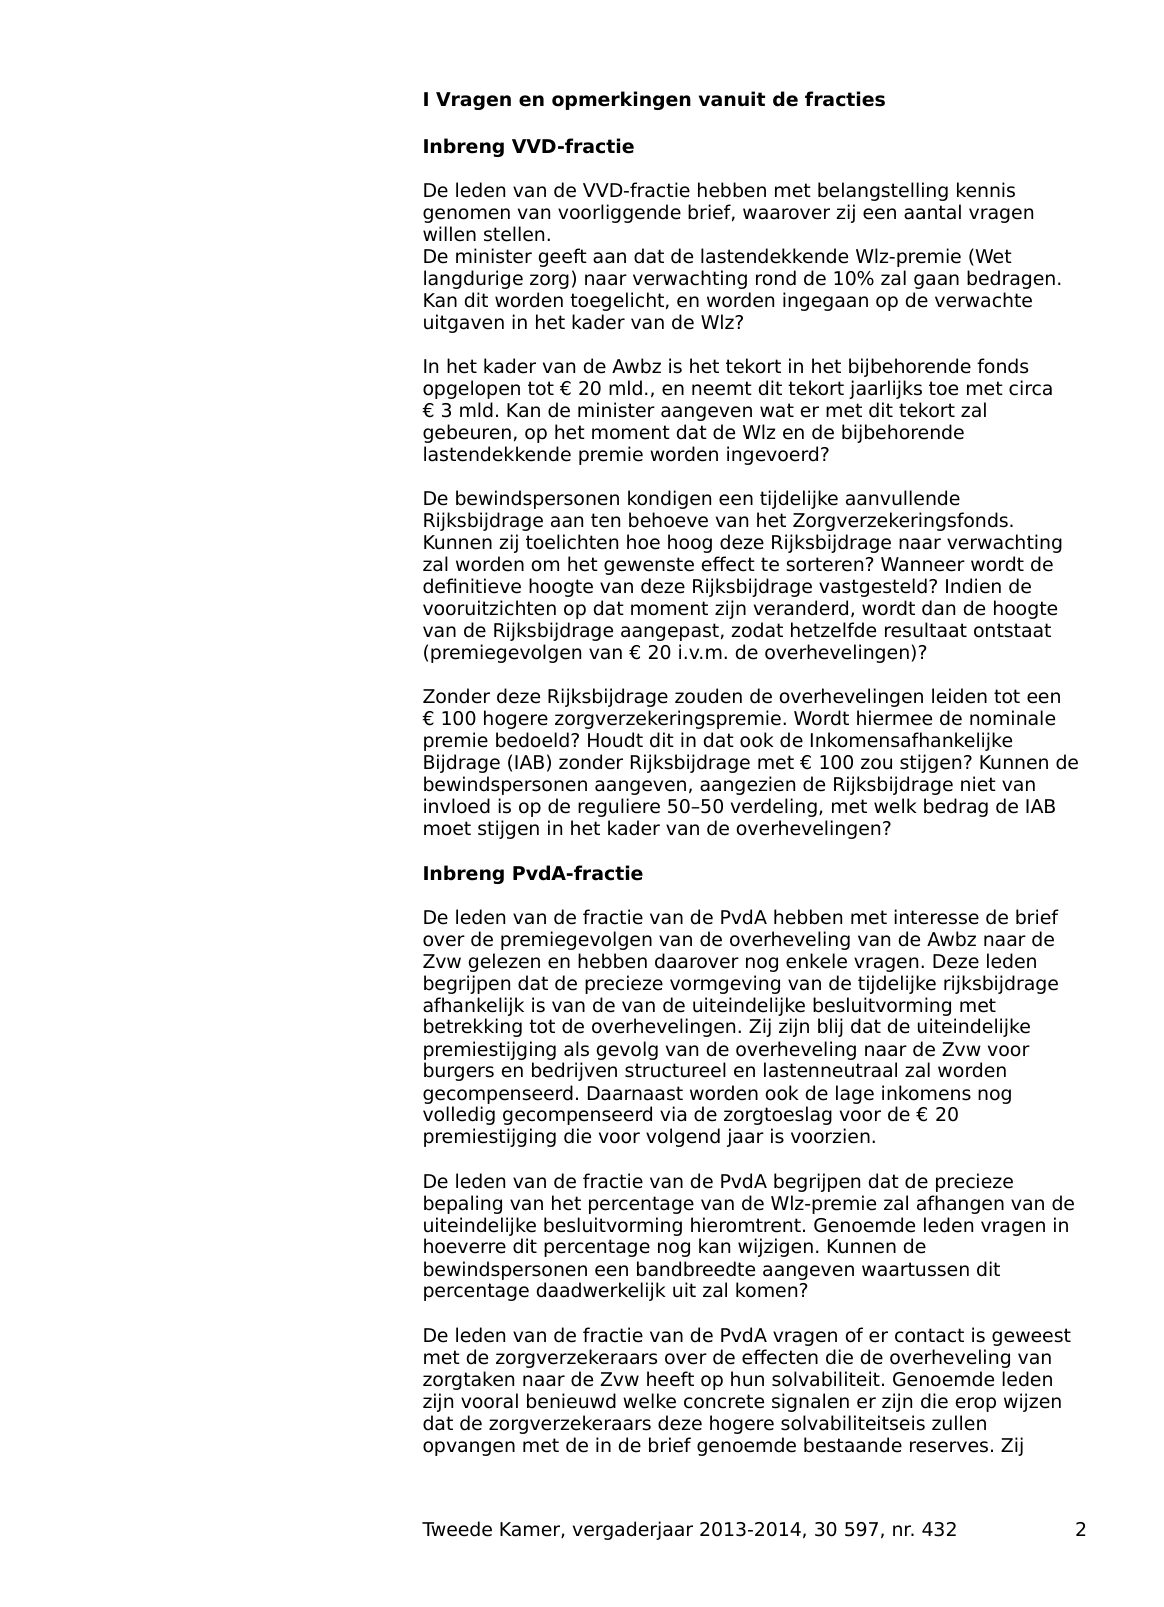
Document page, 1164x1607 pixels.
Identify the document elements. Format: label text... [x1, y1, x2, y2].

subtitle I Vragen en opmerkingen vanuit de fracties [422, 89, 1087, 111]
text De leden van de fractie van de PvdA vragen of er contact is geweest met de zorgverzekeraars over de effecten die de overheveling van zorgtaken naar de Zvw heeft op hun solvabiliteit. Genoemde leden zijn vooral benieuwd welke concrete signalen er zijn die erop wijzen dat de zorgverzekeraars deze hogere solvabiliteitseis zullen opvangen met de in de brief genoemde bestaande reserves. Zij [422, 1324, 1087, 1456]
text In het kader van de Awbz is het tekort in het bijbehorende fonds opgelopen tot € 20 mld., en neemt dit tekort jaarlijks toe met circa € 3 mld. Kan de minister aangeven wat er met dit tekort zal gebeuren, op het moment dat de Wlz en de bijbehorende lastendekkende premie worden ingevoerd? [422, 356, 1087, 466]
text Zonder deze Rijksbijdrage zouden de overhevelingen leiden tot een € 100 hogere zorgverzekeringspremie. Wordt hiermee de nominale premie bedoeld? Houdt dit in dat ook de Inkomensafhankelijke Bijdrage (IAB) zonder Rijksbijdrage met € 100 zou stijgen? Kunnen de bewindspersonen aangeven, aangezien de Rijksbijdrage niet van invloed is op de reguliere 50–50 verdeling, met welk bedrag de IAB moet stijgen in het kader van de overhevelingen? [422, 686, 1087, 840]
text De leden van de VVD-fractie hebben met belangstelling kennis genomen van voorliggende brief, waarover zij een aantal vragen willen stellen. [422, 180, 1087, 246]
subtitle Inbreng VVD-fractie [422, 136, 1087, 158]
text De minister geeft aan dat de lastendekkende Wlz-premie (Wet langdurige zorg) naar verwachting rond de 10% zal gaan bedragen. Kan dit worden toegelicht, en worden ingegaan op de verwachte uitgaven in het kader van de Wlz? [422, 246, 1087, 334]
text De leden van de fractie van de PvdA hebben met interesse de brief over de premiegevolgen van de overheveling van de Awbz naar de Zvw gelezen en hebben daarover nog enkele vragen. Deze leden begrijpen dat de precieze vormgeving van de tijdelijke rijksbijdrage afhankelijk is van de van de uiteindelijke besluitvorming met betrekking tot de overhevelingen. Zij zijn blij dat de uiteindelijke premiestijging als gevolg van de overheveling naar de Zvw voor burgers en bedrijven structureel en lastenneutraal zal worden gecompenseerd. Daarnaast worden ook de lage inkomens nog volledig gecompenseerd via de zorgtoeslag voor de € 20 premiestijging die voor volgend jaar is voorzien. [422, 907, 1087, 1148]
subtitle Inbreng PvdA-fractie [422, 862, 1087, 884]
text De leden van de fractie van de PvdA begrijpen dat de precieze bepaling van het percentage van de Wlz-premie zal afhangen van de uiteindelijke besluitvorming hieromtrent. Genoemde leden vragen in hoeverre dit percentage nog kan wijzigen. Kunnen de bewindspersonen een bandbreedte aangeven waartussen dit percentage daadwerkelijk uit zal komen? [422, 1171, 1087, 1302]
text De bewindspersonen kondigen een tijdelijke aanvullende Rijksbijdrage aan ten behoeve van het Zorgverzekeringsfonds. Kunnen zij toelichten hoe hoog deze Rijksbijdrage naar verwachting zal worden om het gewenste effect te sorteren? Wanneer wordt de definitieve hoogte van deze Rijksbijdrage vastgesteld? Indien de vooruitzichten op dat moment zijn veranderd, wordt dan de hoogte van de Rijksbijdrage aangepast, zodat hetzelfde resultaat ontstaat (premiegevolgen van € 20 i.v.m. de overhevelingen)? [422, 488, 1087, 664]
